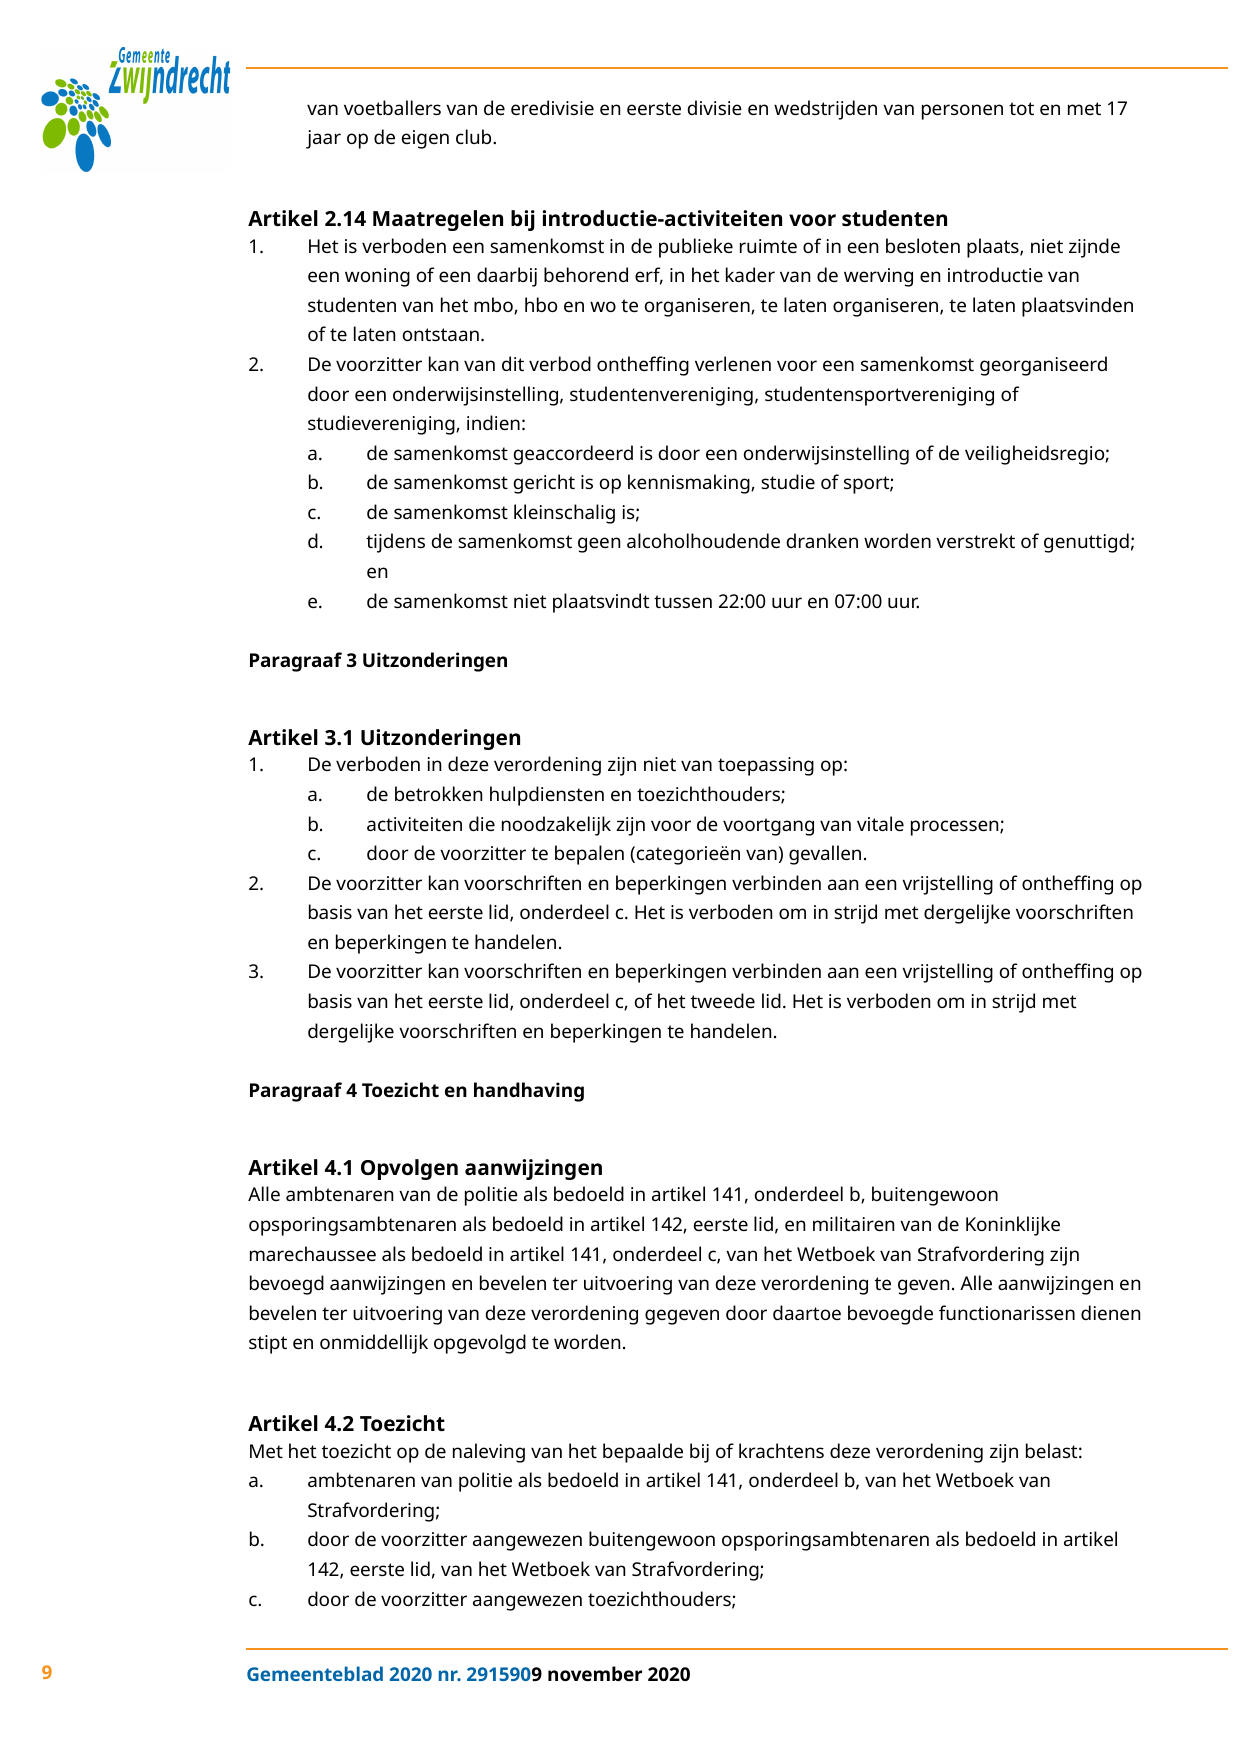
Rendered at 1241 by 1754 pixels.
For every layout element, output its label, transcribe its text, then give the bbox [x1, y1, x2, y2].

list Het is verboden een samenkomst in de publieke ruimte of in een besloten plaats, niet zijnde een woning of een daarbij behorend erf, in het kader van de werving en introductie van studenten van het mbo, hbo en wo te organiseren, te laten organiseren, te laten plaatsvinden of te laten ontstaan. [248, 233, 1152, 347]
list De voorzitter kan voorschriften en beperkingen verbinden aan een vrijstelling of ontheffing op basis van het eerste lid, onderdeel c. Het is verboden om in strijd met dergelijke voorschriften en beperkingen te handelen. [248, 870, 1152, 955]
picture [41, 47, 231, 172]
list de samenkomst niet plaatsvindt tussen 22:00 uur en 07:00 uur. [307, 588, 1152, 613]
list door de voorzitter aangewezen buitengewoon opsporingsambtenaren als bedoeld in artikel 142, eerste lid, van het Wetboek van Strafvordering; [248, 1527, 1152, 1582]
list de betrokken hulpdiensten en toezichthouders; [307, 781, 1152, 807]
list De voorzitter kan voorschriften en beperkingen verbinden aan een vrijstelling of ontheffing op basis van het eerste lid, onderdeel c, of het tweede lid. Het is verboden om in strijd met dergelijke voorschriften en beperkingen te handelen. [248, 959, 1152, 1043]
text Alle ambtenaren van de politie als bedoeld in artikel 141, onderdeel b, buitengewoon opsporingsambtenaren als bedoeld in artikel 142, eerste lid, en militairen van de Koninklijke marechaussee als bedoeld in artikel 141, onderdeel c, van het Wetboek van Strafvordering zijn bevoegd aanwijzingen en bevelen ter uitvoering van deze verordening te geven. Alle aanwijzingen en bevelen ter uitvoering van deze verordening gegeven door daartoe bevoegde functionarissen dienen stipt en onmiddellijk opgevolgd te worden. [248, 1182, 1152, 1355]
list tijdens de samenkomst geen alcoholhoudende dranken worden verstrekt of genuttigd; en [307, 529, 1152, 584]
list activiteiten die noodzakelijk zijn voor de voortgang van vitale processen; [307, 811, 1152, 836]
text Artikel 2.14 Maatregelen bij introductie-activiteiten voor studenten [248, 204, 1152, 233]
list De verboden in deze verordening zijn niet van toepassing op: [248, 752, 1152, 777]
list de samenkomst geaccordeerd is door een onderwijsinstelling of de veiligheidsregio; [307, 440, 1152, 466]
text Artikel 4.1 Opvolgen aanwijzingen [248, 1153, 1152, 1182]
list de samenkomst gericht is op kennismaking, studie of sport; [307, 469, 1152, 495]
list door de voorzitter te bepalen (categorieën van) gevallen. [307, 840, 1152, 866]
text Met het toezicht op de naleving van het bepaalde bij of krachtens deze verordening zijn belast: [248, 1438, 1152, 1464]
text Artikel 4.2 Toezicht [248, 1409, 1152, 1438]
list De voorzitter kan van dit verbod ontheffing verlenen voor een samenkomst georganiseerd door een onderwijsinstelling, studentenvereniging, studentensportvereniging of studievereniging, indien: [248, 351, 1152, 436]
text Paragraaf 3 Uitzonderingen [248, 647, 1152, 673]
list ambtenaren van politie als bedoeld in artikel 141, onderdeel b, van het Wetboek van Strafvordering; [248, 1467, 1152, 1523]
text Artikel 3.1 Uitzonderingen [248, 723, 1152, 752]
list van voetballers van de eredivisie en eerste divisie en wedstrijden van personen tot en met 17 jaar op de eigen club. [248, 95, 1152, 150]
list door de voorzitter aangewezen toezichthouders; [248, 1586, 1152, 1612]
text Paragraaf 4 Toezicht en handhaving [248, 1077, 1152, 1103]
list de samenkomst kleinschalig is; [307, 499, 1152, 525]
